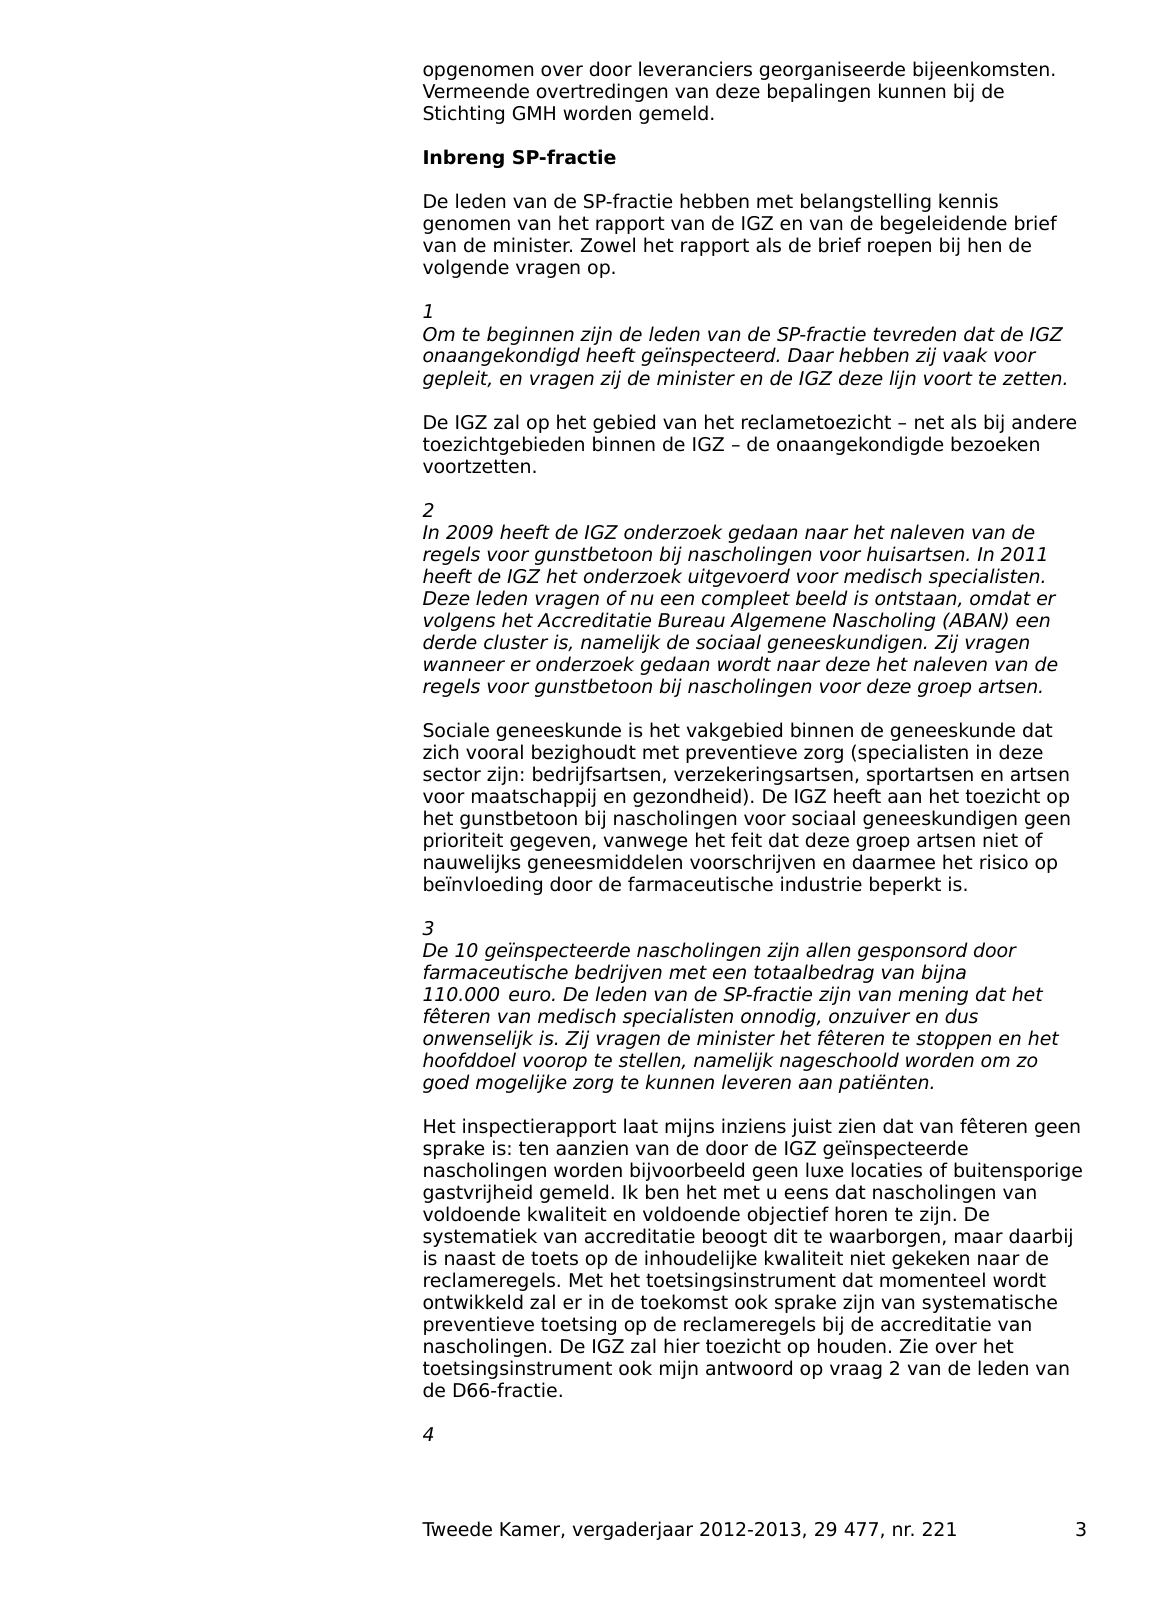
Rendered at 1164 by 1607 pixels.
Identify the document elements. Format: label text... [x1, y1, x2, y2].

text 2 [422, 500, 1087, 522]
text In 2009 heeft de IGZ onderzoek gedaan naar het naleven van de regels voor gunstbetoon bij nascholingen voor huisartsen. In 2011 heeft de IGZ het onderzoek uitgevoerd voor medisch specialisten. Deze leden vragen of nu een compleet beeld is ontstaan, omdat er volgens het Accreditatie Bureau Algemene Nascholing (ABAN) een derde cluster is, namelijk de sociaal geneeskundigen. Zij vragen wanneer er onderzoek gedaan wordt naar deze het naleven van de regels voor gunstbetoon bij nascholingen voor deze groep artsen. [422, 522, 1087, 697]
text Om te beginnen zijn de leden van de SP-fractie tevreden dat de IGZ onaangekondigd heeft geïnspecteerd. Daar hebben zij vaak voor gepleit, en vragen zij de minister en de IGZ deze lijn voort te zetten. [422, 323, 1087, 389]
subtitle Inbreng SP-fractie [422, 147, 1087, 169]
text 4 [422, 1424, 1087, 1446]
text opgenomen over door leveranciers georganiseerde bijeenkomsten. Vermeende overtredingen van deze bepalingen kunnen bij de Stichting GMH worden gemeld. [422, 59, 1087, 125]
text De IGZ zal op het gebied van het reclametoezicht – net als bij andere toezichtgebieden binnen de IGZ – de onaangekondigde bezoeken voortzetten. [422, 412, 1087, 477]
text 3 [422, 918, 1087, 940]
text De leden van de SP-fractie hebben met belangstelling kennis genomen van het rapport van de IGZ en van de begeleidende brief van de minister. Zowel het rapport als de brief roepen bij hen de volgende vragen op. [422, 191, 1087, 279]
text De 10 geïnspecteerde nascholingen zijn allen gesponsord door farmaceutische bedrijven met een totaalbedrag van bijna 110.000 euro. De leden van de SP-fractie zijn van mening dat het fêteren van medisch specialisten onnodig, onzuiver en dus onwenselijk is. Zij vragen de minister het fêteren te stoppen en het hoofddoel voorop te stellen, namelijk nageschoold worden om zo goed mogelijke zorg te kunnen leveren aan patiënten. [422, 940, 1087, 1093]
text Het inspectierapport laat mijns inziens juist zien dat van fêteren geen sprake is: ten aanzien van de door de IGZ geïnspecteerde nascholingen worden bijvoorbeeld geen luxe locaties of buitensporige gastvrijheid gemeld. Ik ben het met u eens dat nascholingen van voldoende kwaliteit en voldoende objectief horen te zijn. De systematiek van accreditatie beoogt dit te waarborgen, maar daarbij is naast de toets op de inhoudelijke kwaliteit niet gekeken naar de reclameregels. Met het toetsingsinstrument dat momenteel wordt ontwikkeld zal er in de toekomst ook sprake zijn van systematische preventieve toetsing op de reclameregels bij de accreditatie van nascholingen. De IGZ zal hier toezicht op houden. Zie over het toetsingsinstrument ook mijn antwoord op vraag 2 van de leden van de D66-fractie. [422, 1116, 1087, 1401]
text Sociale geneeskunde is het vakgebied binnen de geneeskunde dat zich vooral bezighoudt met preventieve zorg (specialisten in deze sector zijn: bedrijfsartsen, verzekeringsartsen, sportartsen en artsen voor maatschappij en gezondheid). De IGZ heeft aan het toezicht op het gunstbetoon bij nascholingen voor sociaal geneeskundigen geen prioriteit gegeven, vanwege het feit dat deze groep artsen niet of nauwelijks geneesmiddelen voorschrijven en daarmee het risico op beïnvloeding door de farmaceutische industrie beperkt is. [422, 720, 1087, 896]
text 1 [422, 301, 1087, 323]
